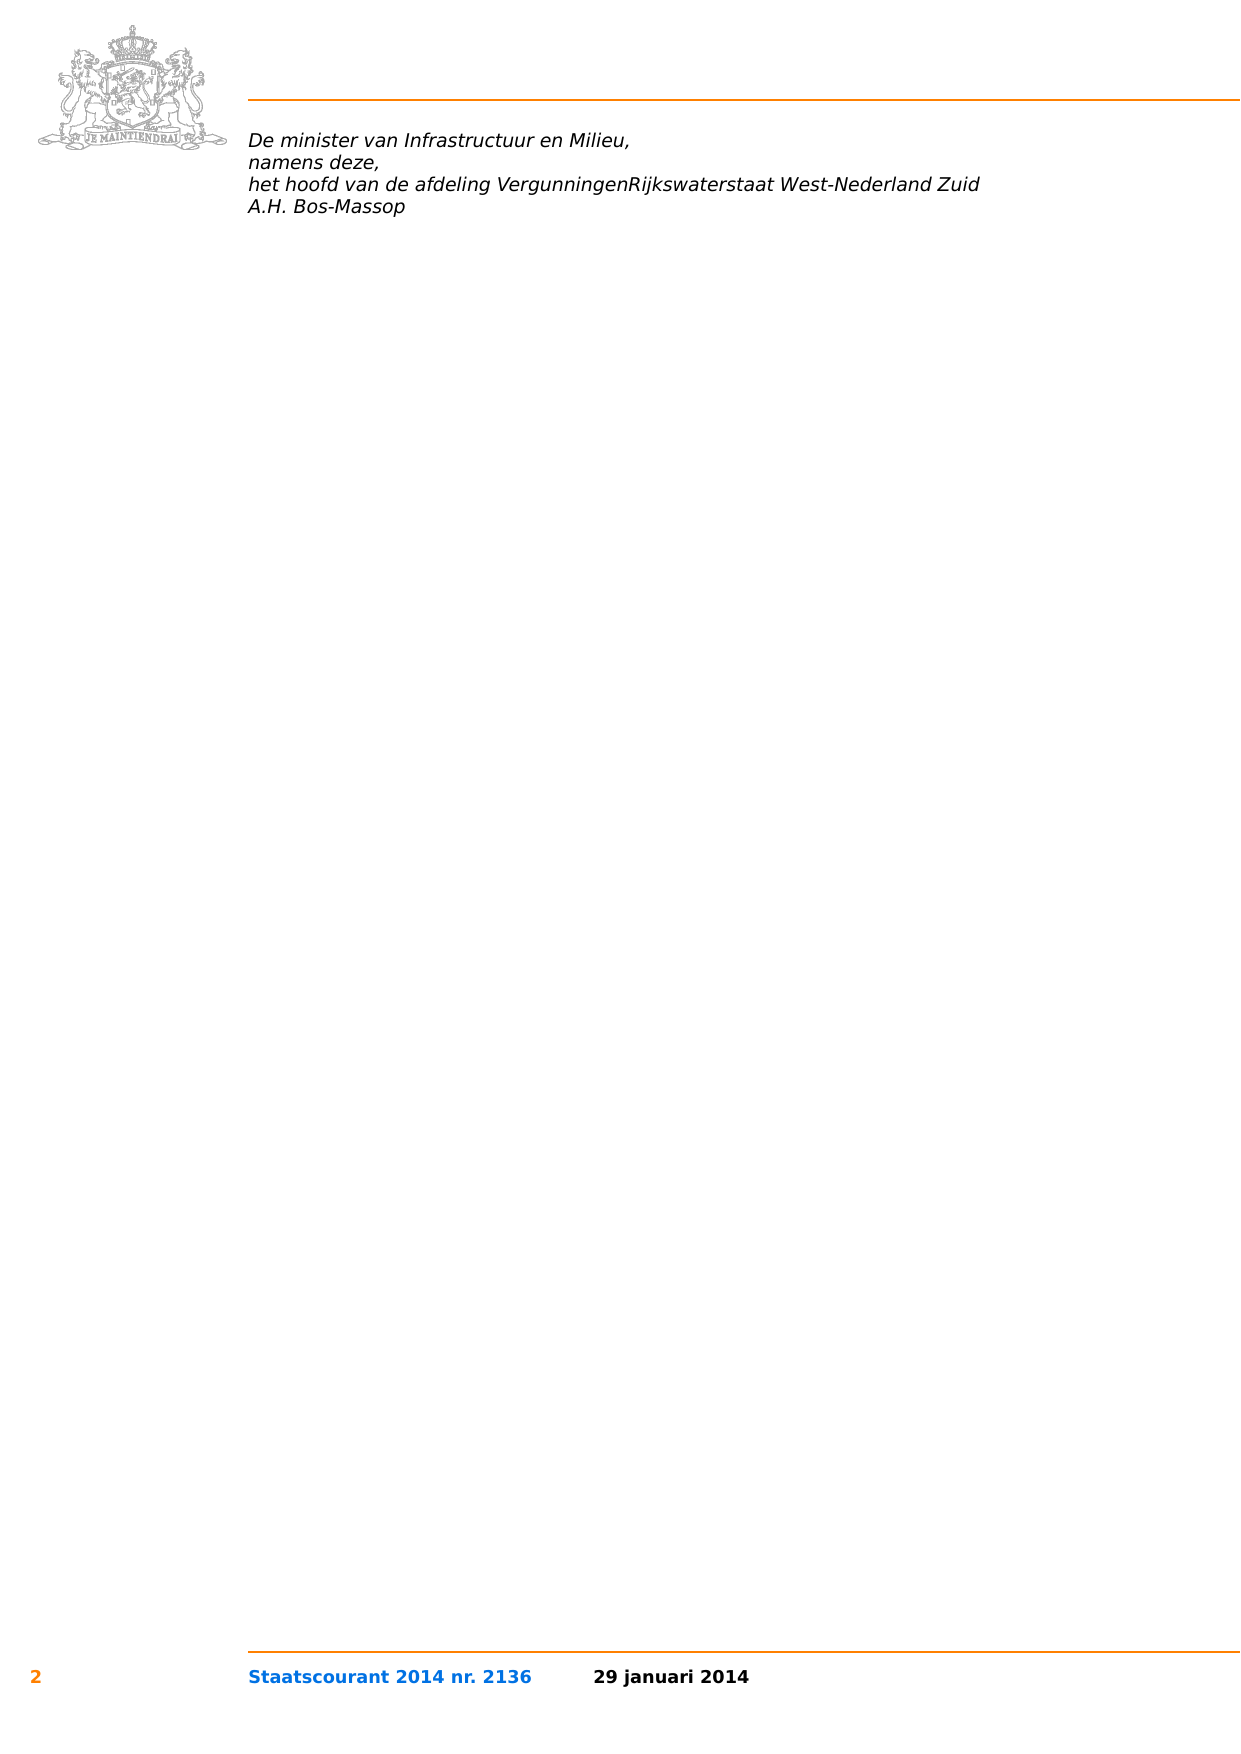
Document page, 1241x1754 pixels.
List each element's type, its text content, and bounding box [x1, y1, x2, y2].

picture [38, 25, 227, 150]
text De minister van Infrastructuur en Milieu, namens deze, het hoofd van de afdeling VergunningenRijkswaterstaat West-Nederland Zuid A.H. Bos-Massop [248, 130, 1163, 218]
